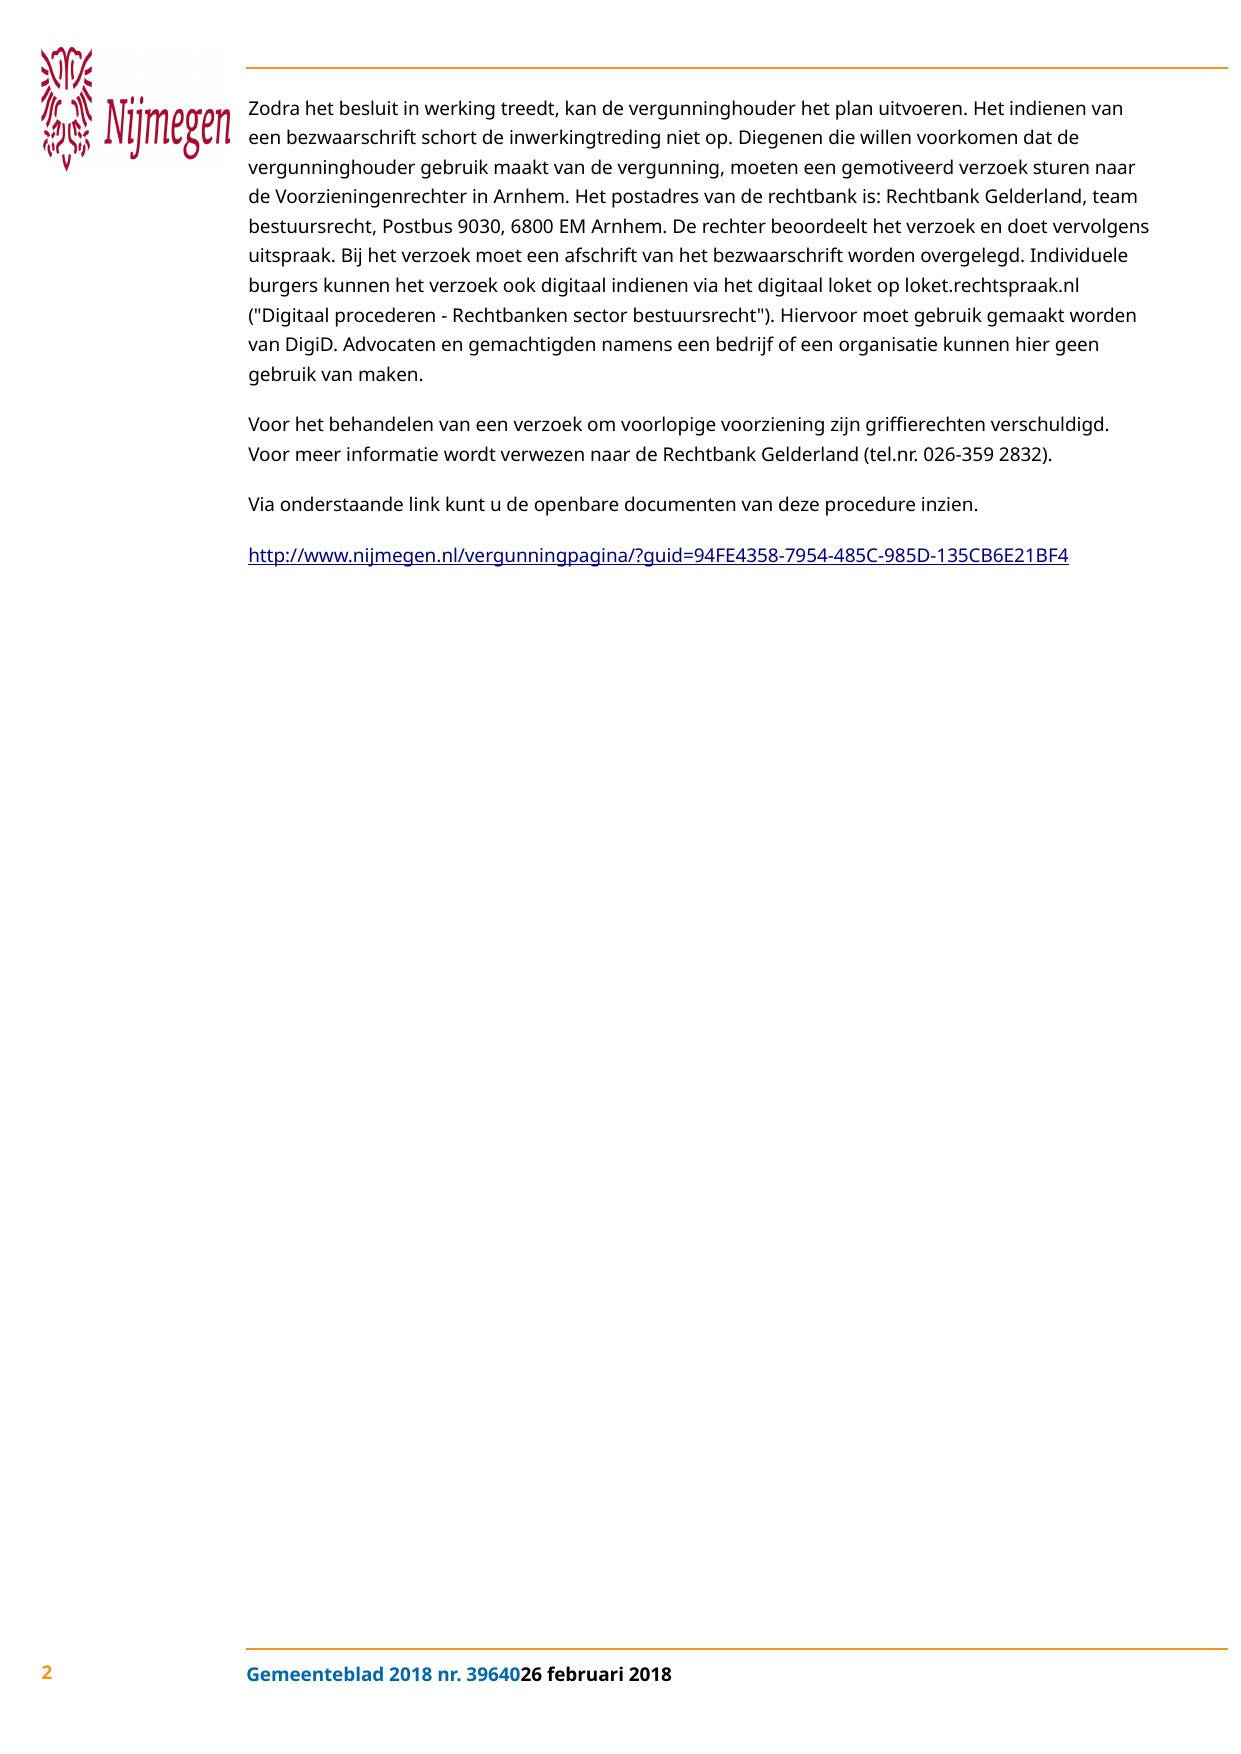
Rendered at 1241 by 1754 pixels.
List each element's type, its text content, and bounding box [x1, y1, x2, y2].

text Via onderstaande link kunt u de openbare documenten van deze procedure inzien. [248, 491, 1152, 517]
text Voor het behandelen van een verzoek om voorlopige voorziening zijn griffierechten verschuldigd. Voor meer informatie wordt verwezen naar de Rechtbank Gelderland (tel.nr. 026-359 2832). [248, 411, 1152, 467]
picture [41, 47, 231, 172]
text http://www.nijmegen.nl/vergunningpagina/?guid=94FE4358-7954-485C-985D-135CB6E21BF4 [248, 542, 1152, 568]
text Zodra het besluit in werking treedt, kan de vergunninghouder het plan uitvoeren. Het indienen van een bezwaarschrift schort de inwerkingtreding niet op. Diegenen die willen voorkomen dat de vergunninghouder gebruik maakt van de vergunning, moeten een gemotiveerd verzoek sturen naar de Voorzieningenrechter in Arnhem. Het postadres van de rechtbank is: Rechtbank Gelderland, team bestuursrecht, Postbus 9030, 6800 EM Arnhem. De rechter beoordeelt het verzoek en doet vervolgens uitspraak. Bij het verzoek moet een afschrift van het bezwaarschrift worden overgelegd. Individuele burgers kunnen het verzoek ook digitaal indienen via het digitaal loket op loket.rechtspraak.nl ("Digitaal procederen - Rechtbanken sector bestuursrecht"). Hiervoor moet gebruik gemaakt worden van DigiD. Advocaten en gemachtigden namens een bedrijf of een organisatie kunnen hier geen gebruik van maken. [248, 95, 1152, 387]
